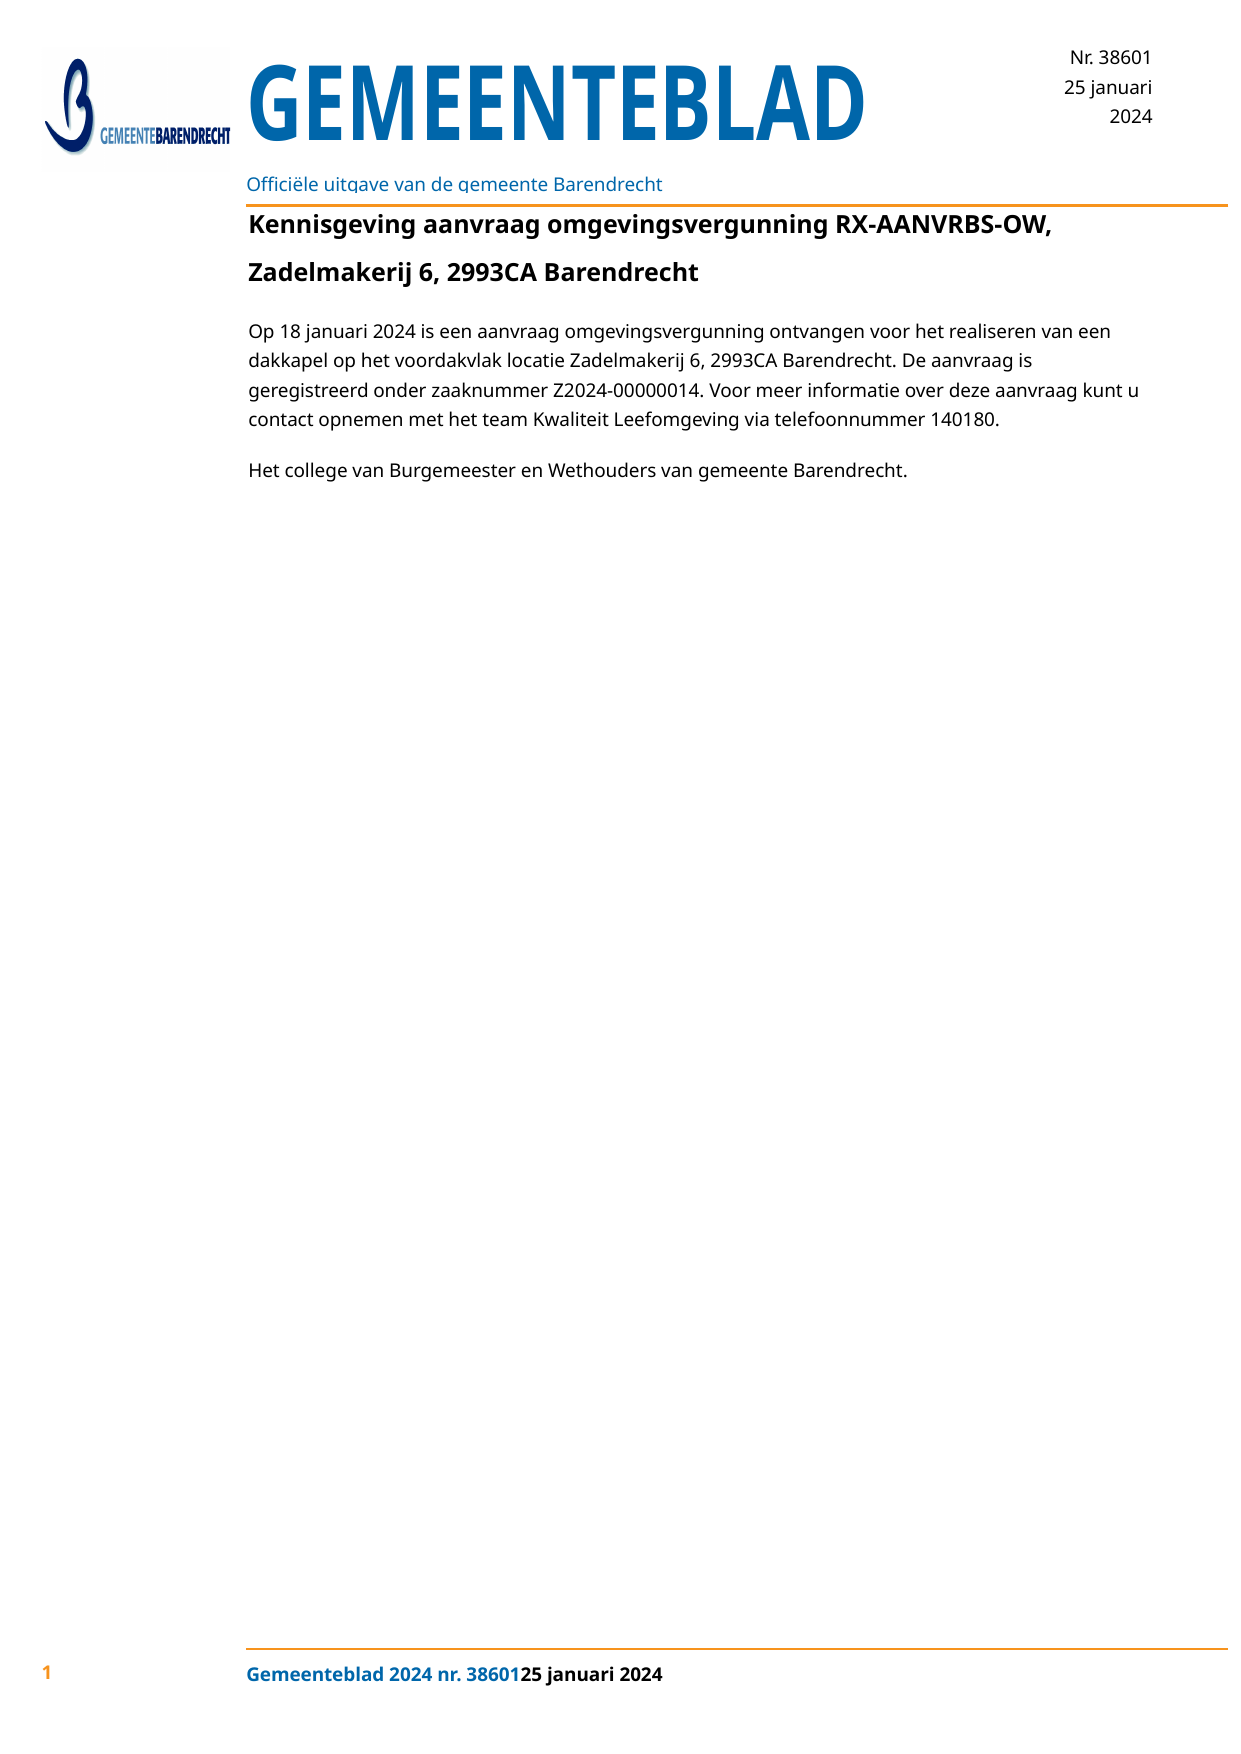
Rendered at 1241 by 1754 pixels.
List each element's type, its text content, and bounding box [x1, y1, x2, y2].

text Op 18 januari 2024 is een aanvraag omgevingsvergunning ontvangen voor het realiseren van een dakkapel op het voordakvlak locatie Zadelmakerij 6, 2993CA Barendrecht. De aanvraag is geregistreerd onder zaaknummer Z2024-00000014. Voor meer informatie over deze aanvraag kunt u contact opnemen met het team Kwaliteit Leefomgeving via telefoonnummer 140180. [248, 318, 1152, 432]
text Kennisgeving aanvraag omgevingsvergunning RX-AANVRBS-OW, Zadelmakerij 6, 2993CA Barendrecht [248, 207, 1152, 288]
picture [41, 47, 231, 172]
text Het college van Burgemeester en Wethouders van gemeente Barendrecht. [248, 457, 1152, 483]
